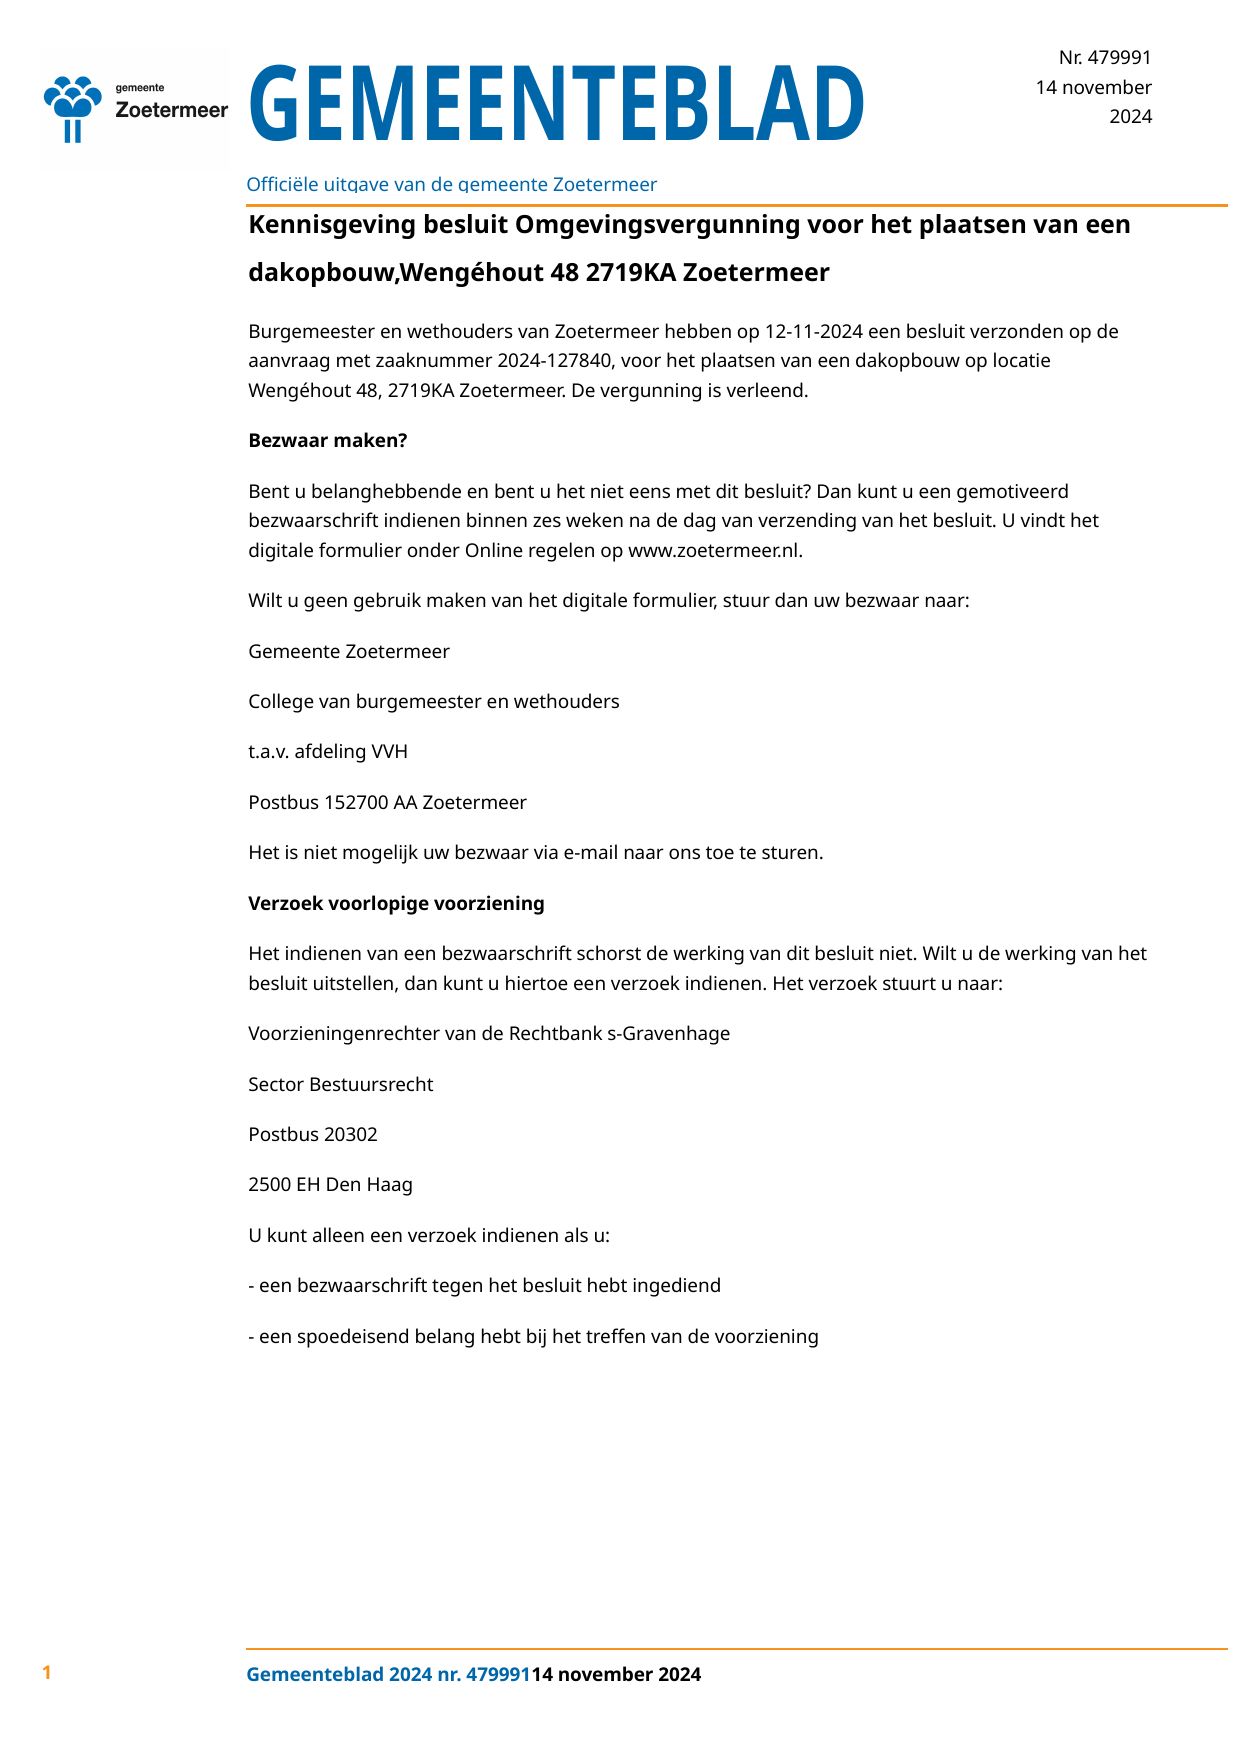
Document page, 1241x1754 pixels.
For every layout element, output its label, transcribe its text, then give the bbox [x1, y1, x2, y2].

text Wilt u geen gebruik maken van het digitale formulier, stuur dan uw bezwaar naar: [248, 587, 1152, 613]
text Bent u belanghebbende en bent u het niet eens met dit besluit? Dan kunt u een gemotiveerd bezwaarschrift indienen binnen zes weken na de dag van verzending van het besluit. U vindt het digitale formulier onder Online regelen op www.zoetermeer.nl. [248, 478, 1152, 563]
text Voorzieningenrechter van de Rechtbank s-Gravenhage [248, 1020, 1152, 1046]
text Gemeente Zoetermeer [248, 638, 1152, 664]
text Het is niet mogelijk uw bezwaar via e-mail naar ons toe te sturen. [248, 839, 1152, 865]
text Het indienen van een bezwaarschrift schorst de werking van dit besluit niet. Wilt u de werking van het besluit uitstellen, dan kunt u hiertoe een verzoek indienen. Het verzoek stuurt u naar: [248, 940, 1152, 996]
text Postbus 152700 AA Zoetermeer [248, 789, 1152, 815]
text Burgemeester en wethouders van Zoetermeer hebben op 12-11-2024 een besluit verzonden op de aanvraag met zaaknummer 2024-127840, voor het plaatsen van een dakopbouw op locatie Wengéhout 48, 2719KA Zoetermeer. De vergunning is verleend. [248, 318, 1152, 403]
text College van burgemeester en wethouders [248, 688, 1152, 714]
text Sector Bestuursrecht [248, 1071, 1152, 1097]
text - een bezwaarschrift tegen het besluit hebt ingediend [248, 1272, 1152, 1298]
text Kennisgeving besluit Omgevingsvergunning voor het plaatsen van een dakopbouw,Wengéhout 48 2719KA Zoetermeer [248, 207, 1152, 288]
text 2500 EH Den Haag [248, 1172, 1152, 1197]
text Bezwaar maken? [248, 427, 1152, 453]
picture [41, 47, 231, 172]
text U kunt alleen een verzoek indienen als u: [248, 1222, 1152, 1248]
text Postbus 20302 [248, 1121, 1152, 1147]
text Verzoek voorlopige voorziening [248, 890, 1152, 916]
text - een spoedeisend belang hebt bij het treffen van de voorziening [248, 1323, 1152, 1349]
text t.a.v. afdeling VVH [248, 739, 1152, 764]
